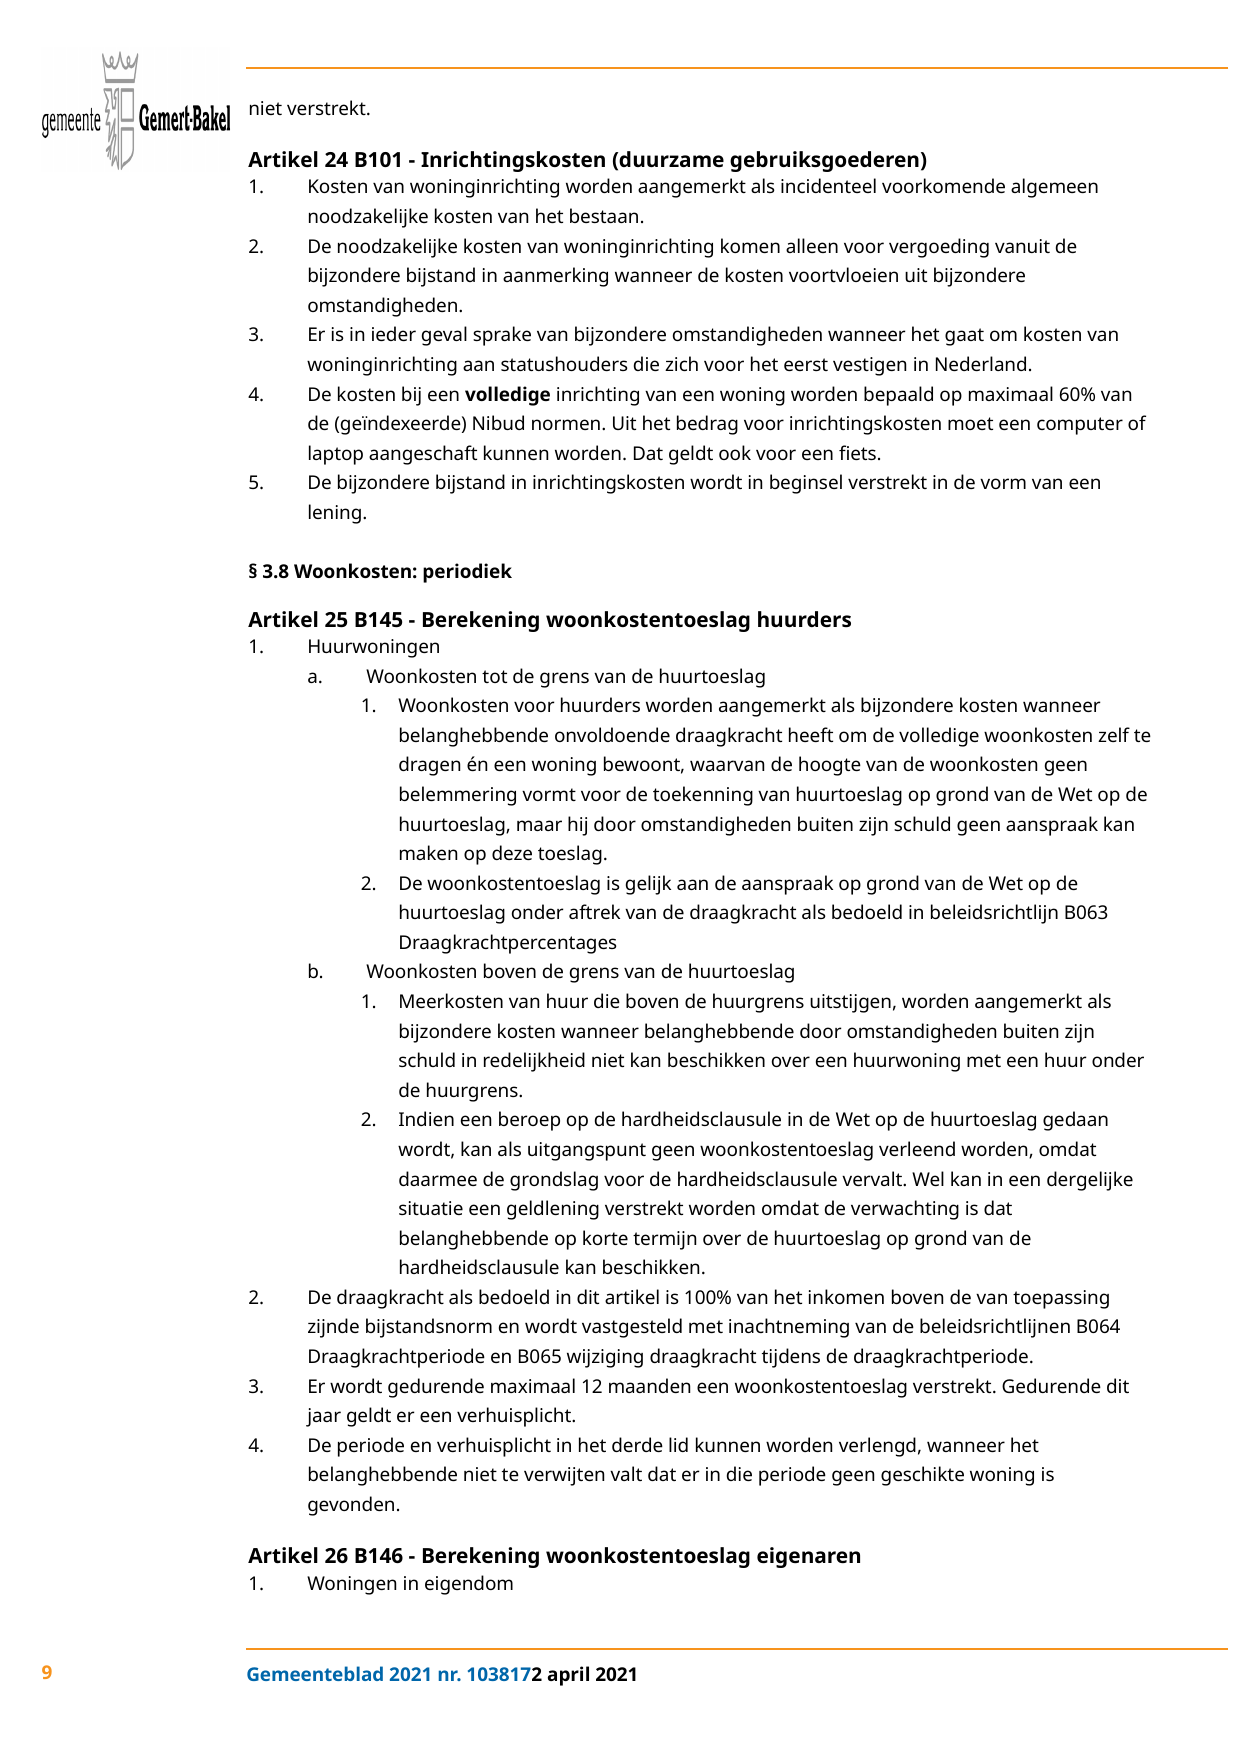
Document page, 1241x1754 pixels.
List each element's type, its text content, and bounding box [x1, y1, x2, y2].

list De periode en verhuisplicht in het derde lid kunnen worden verlengd, wanneer het belanghebbende niet te verwijten valt dat er in die periode geen geschikte woning is gevonden. [248, 1432, 1152, 1517]
list De woonkostentoeslag is gelijk aan de aanspraak op grond van de Wet op de huurtoeslag onder aftrek van de draagkracht als bedoeld in beleidsrichtlijn B063 Draagkrachtpercentages [361, 870, 1152, 955]
list Kosten van woninginrichting worden aangemerkt als incidenteel voorkomende algemeen noodzakelijke kosten van het bestaan. [248, 174, 1152, 229]
list Woonkosten tot de grens van de huurtoeslag [307, 663, 1152, 688]
list De noodzakelijke kosten van woninginrichting komen alleen voor vergoeding vanuit de bijzondere bijstand in aanmerking wanneer de kosten voortvloeien uit bijzondere omstandigheden. [248, 233, 1152, 318]
list Indien een beroep op de hardheidsclausule in de Wet op de huurtoeslag gedaan wordt, kan als uitgangspunt geen woonkostentoeslag verleend worden, omdat daarmee de grondslag voor de hardheidsclausule vervalt. Wel kan in een dergelijke situatie een geldlening verstrekt worden omdat de verwachting is dat belanghebbende op korte termijn over de huurtoeslag op grond van de hardheidsclausule kan beschikken. [361, 1107, 1152, 1280]
list De kosten bij een volledige inrichting van een woning worden bepaald op maximaal 60% van de (geïndexeerde) Nibud normen. Uit het bedrag voor inrichtingskosten moet een computer of laptop aangeschaft kunnen worden. Dat geldt ook voor een fiets. [248, 381, 1152, 466]
text Artikel 25 B145 - Berekening woonkostentoeslag huurders [248, 605, 1152, 633]
list Huurwoningen [248, 633, 1152, 659]
text Artikel 24 B101 - Inrichtingskosten (duurzame gebruiksgoederen) [248, 145, 1152, 174]
list Woonkosten boven de grens van de huurtoeslag [307, 959, 1152, 984]
list Er wordt gedurende maximaal 12 maanden een woonkostentoeslag verstrekt. Gedurende dit jaar geldt er een verhuisplicht. [248, 1373, 1152, 1428]
text Artikel 26 B146 - Berekening woonkostentoeslag eigenaren [248, 1542, 1152, 1570]
list De draagkracht als bedoeld in dit artikel is 100% van het inkomen boven de van toepassing zijnde bijstandsnorm en wordt vastgesteld met inachtneming van de beleidsrichtlijnen B064 Draagkrachtperiode en B065 wijziging draagkracht tijdens de draagkrachtperiode. [248, 1284, 1152, 1369]
list Woningen in eigendom [248, 1570, 1152, 1596]
text § 3.8 Woonkosten: periodiek [248, 558, 1152, 584]
list Woonkosten voor huurders worden aangemerkt als bijzondere kosten wanneer belanghebbende onvoldoende draagkracht heeft om de volledige woonkosten zelf te dragen én een woning bewoont, waarvan de hoogte van de woonkosten geen belemmering vormt voor de toekenning van huurtoeslag op grond van de Wet op de huurtoeslag, maar hij door omstandigheden buiten zijn schuld geen aanspraak kan maken op deze toeslag. [361, 692, 1152, 866]
list Meerkosten van huur die boven de huurgrens uitstijgen, worden aangemerkt als bijzondere kosten wanneer belanghebbende door omstandigheden buiten zijn schuld in redelijkheid niet kan beschikken over een huurwoning met een huur onder de huurgrens. [361, 988, 1152, 1103]
list De bijzondere bijstand in inrichtingskosten wordt in beginsel verstrekt in de vorm van een lening. [248, 469, 1152, 525]
picture [41, 47, 231, 172]
text niet verstrekt. [248, 95, 1152, 121]
list Er is in ieder geval sprake van bijzondere omstandigheden wanneer het gaat om kosten van woninginrichting aan statushouders die zich voor het eerst vestigen in Nederland. [248, 322, 1152, 377]
